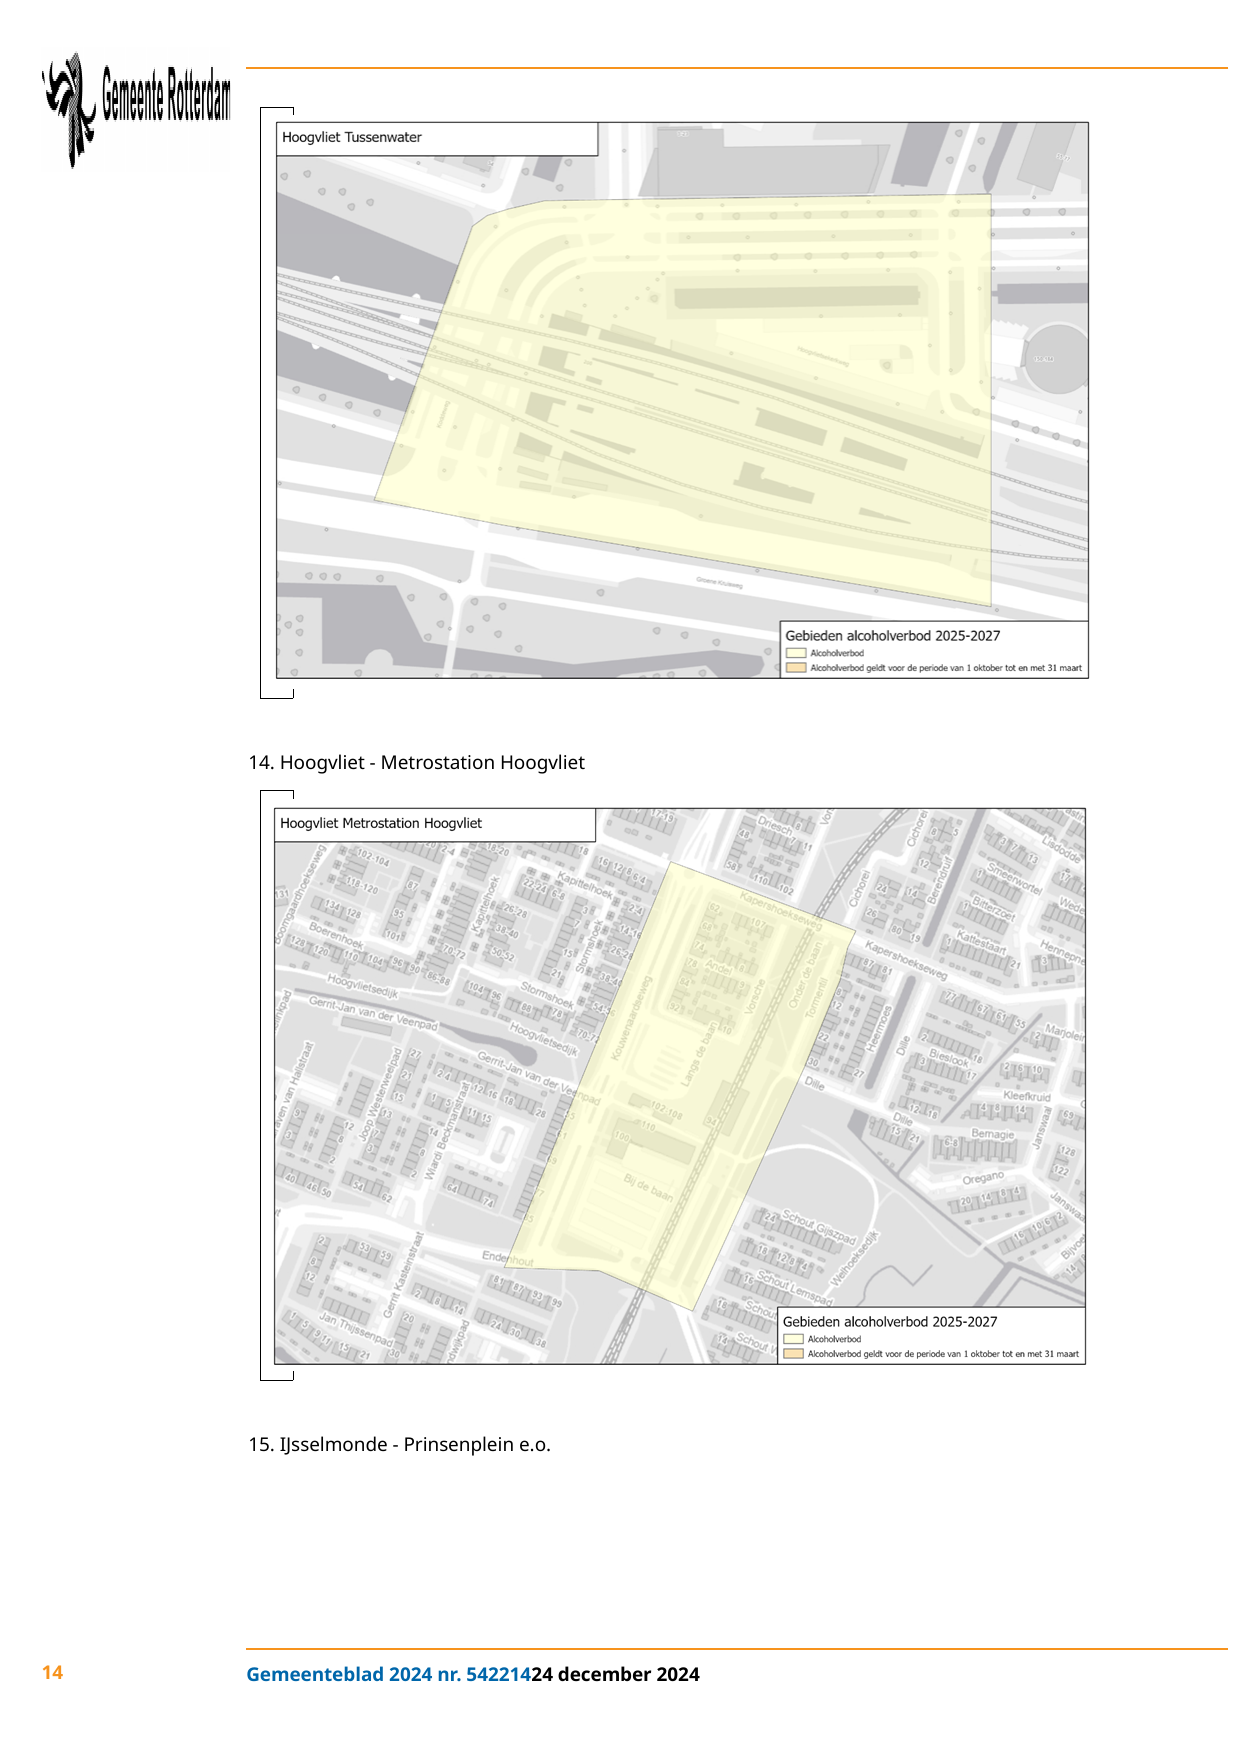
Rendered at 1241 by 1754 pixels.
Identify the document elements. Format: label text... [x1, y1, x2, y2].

text 14. Hoogvliet - Metrostation Hoogvliet [248, 749, 1152, 775]
picture [268, 115, 1095, 689]
picture [268, 799, 1095, 1371]
text 15. IJsselmonde - Prinsenplein e.o. [248, 1431, 1152, 1457]
picture [41, 47, 231, 172]
